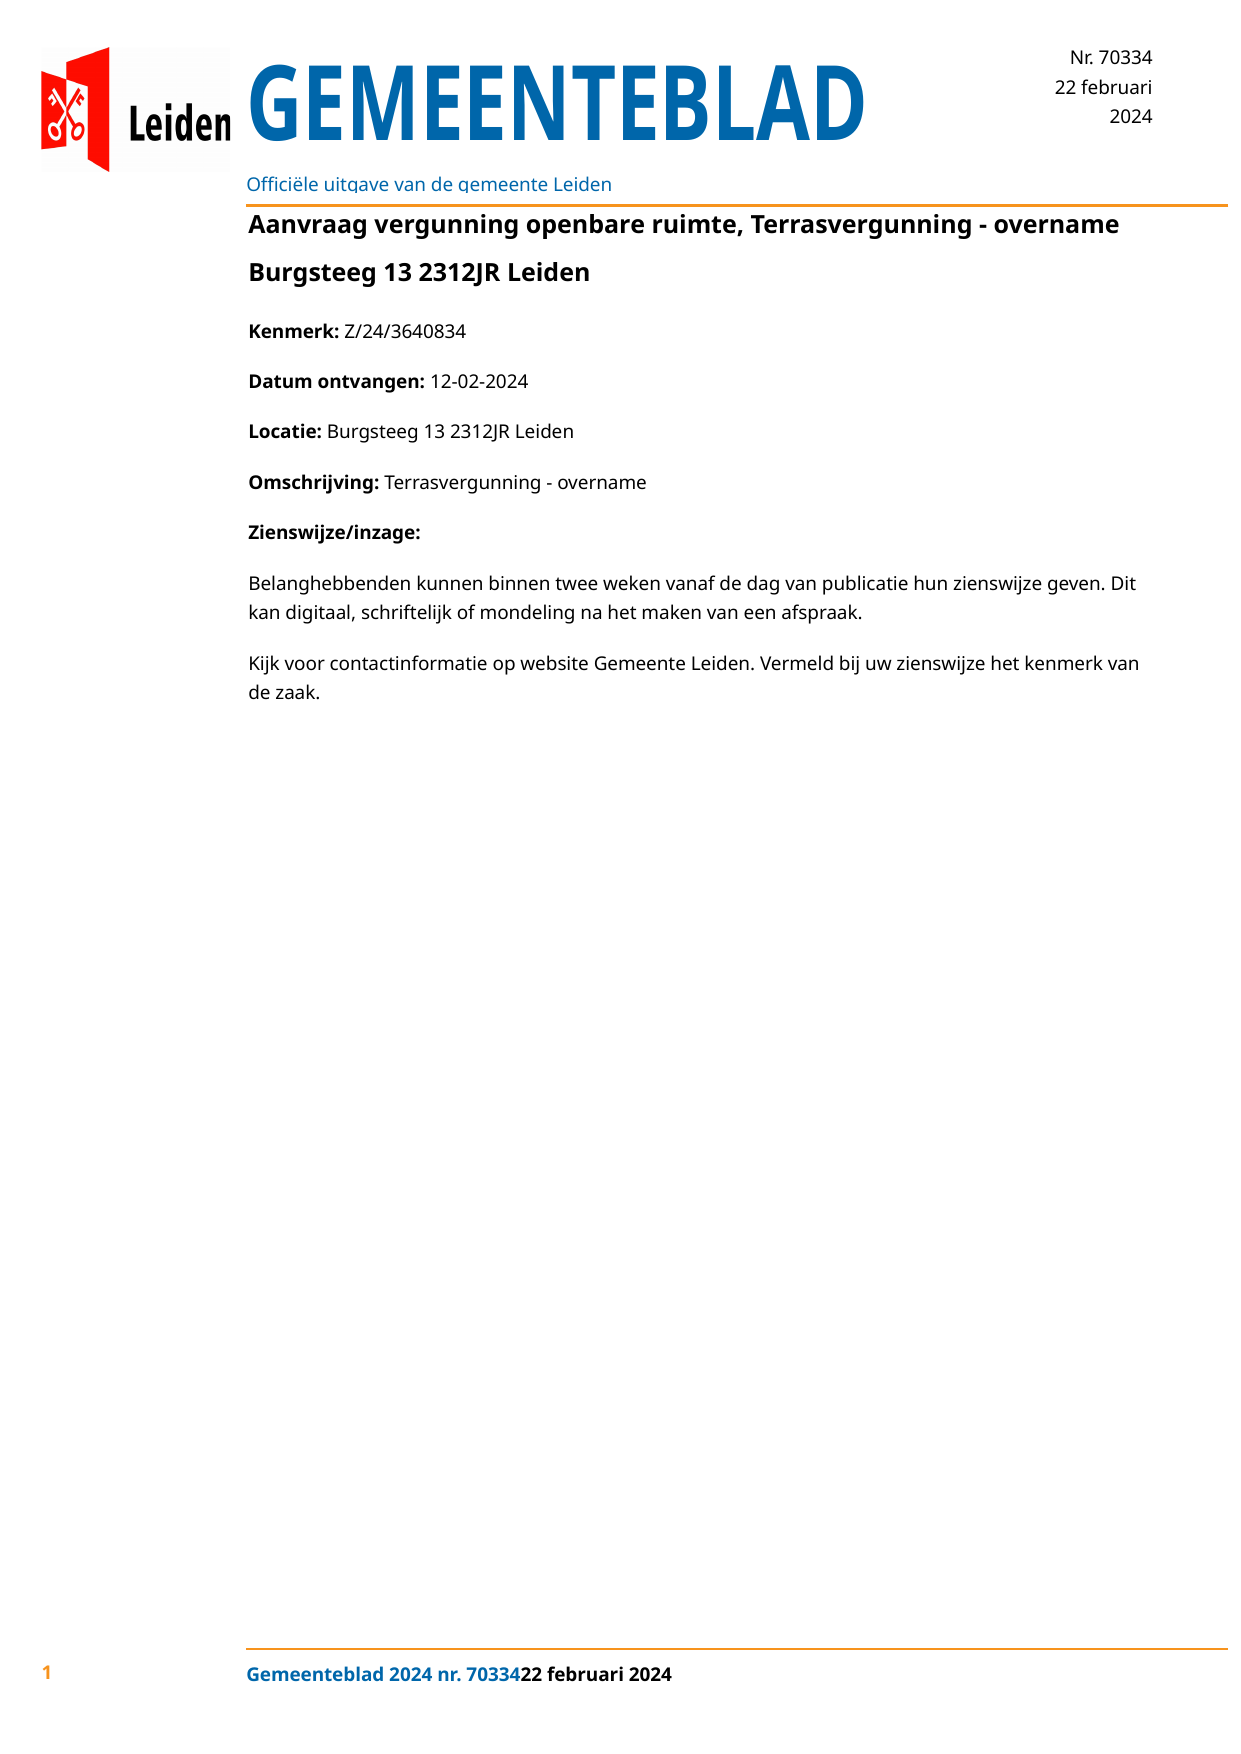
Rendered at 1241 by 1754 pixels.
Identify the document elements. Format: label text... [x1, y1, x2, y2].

text Datum ontvangen: 12-02-2024 [248, 368, 1152, 394]
text Kijk voor contactinformatie op website Gemeente Leiden. Vermeld bij uw zienswijze het kenmerk van de zaak. [248, 650, 1152, 705]
text Belanghebbenden kunnen binnen twee weken vanaf de dag van publicatie hun zienswijze geven. Dit kan digitaal, schriftelijk of mondeling na het maken van een afspraak. [248, 570, 1152, 625]
text Locatie: Burgsteeg 13 2312JR Leiden [248, 419, 1152, 444]
text Kenmerk: Z/24/3640834 [248, 318, 1152, 344]
picture [41, 47, 231, 172]
text Omschrijving: Terrasvergunning - overname [248, 469, 1152, 495]
text Zienswijze/inzage: [248, 519, 1152, 545]
text Aanvraag vergunning openbare ruimte, Terrasvergunning - overname Burgsteeg 13 2312JR Leiden [248, 207, 1152, 288]
